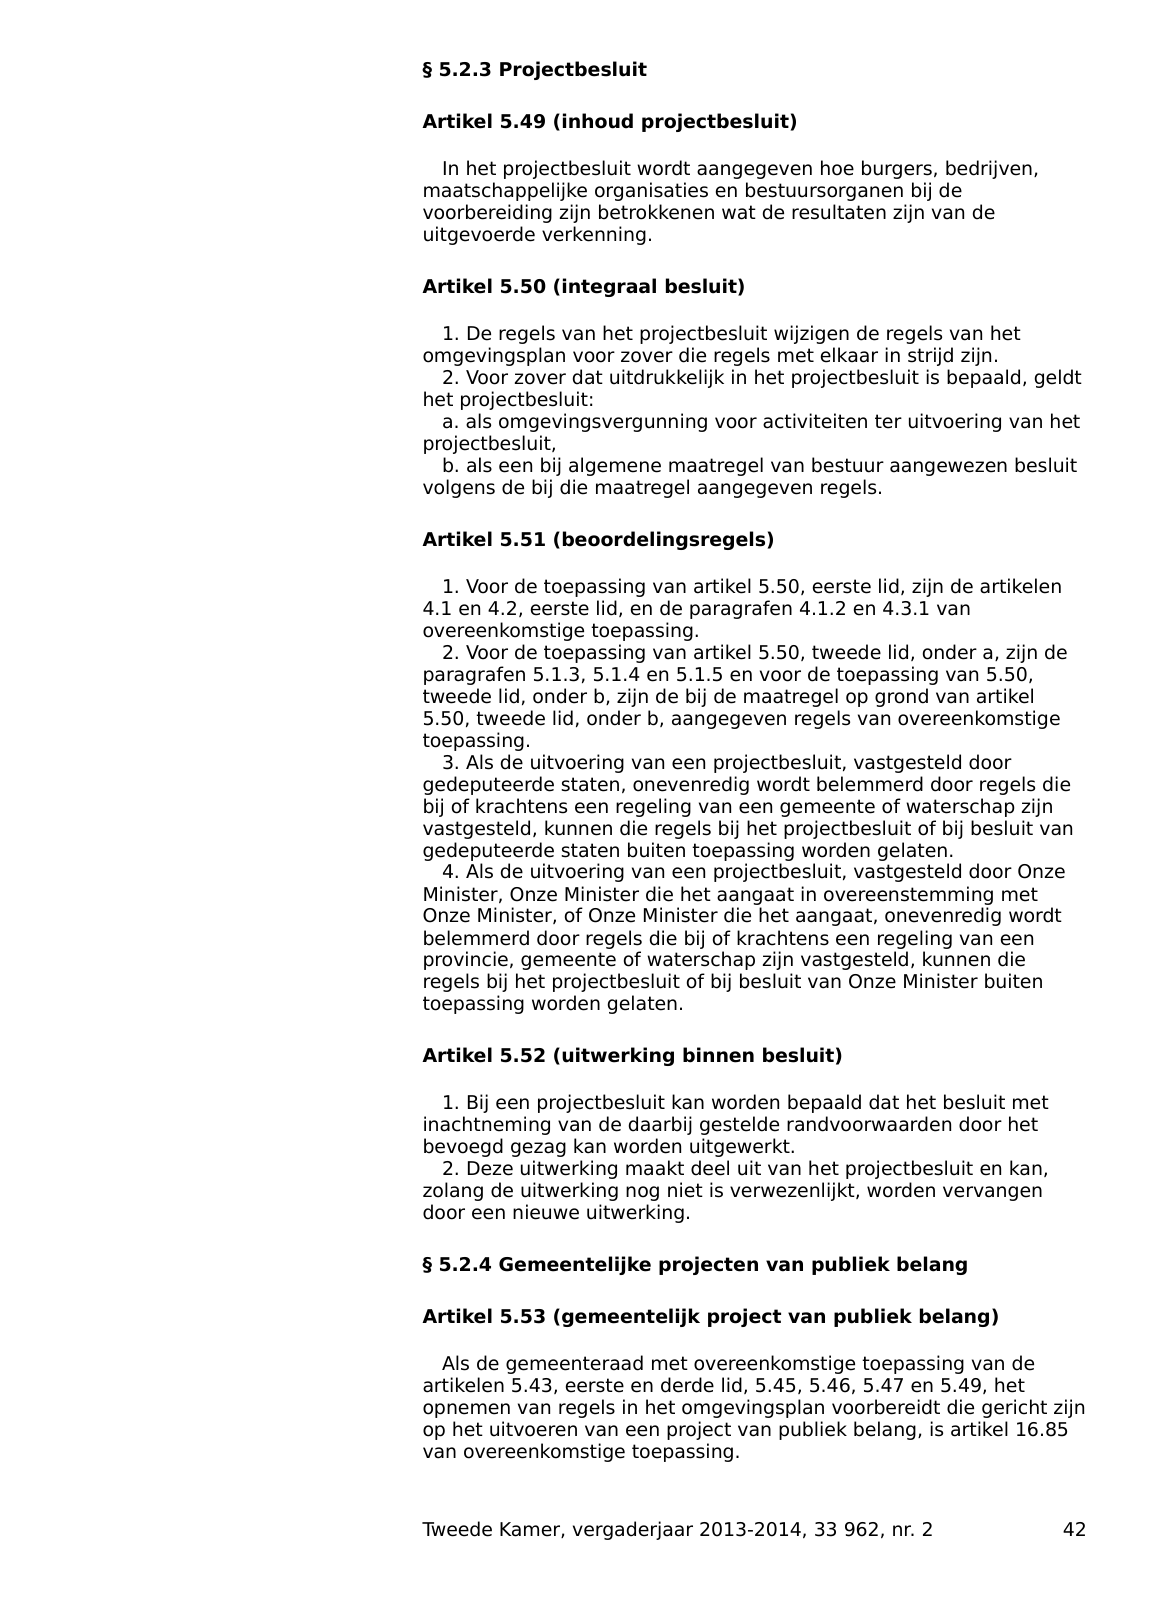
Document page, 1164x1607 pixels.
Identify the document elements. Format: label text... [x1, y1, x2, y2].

text 1. De regels van het projectbesluit wijzigen de regels van het omgevingsplan voor zover die regels met elkaar in strijd zijn. [422, 323, 1087, 367]
text In het projectbesluit wordt aangegeven hoe burgers, bedrijven, maatschappelijke organisaties en bestuursorganen bij de voorbereiding zijn betrokkenen wat de resultaten zijn van de uitgevoerde verkenning. [422, 158, 1087, 246]
text Als de gemeenteraad met overeenkomstige toepassing van de artikelen 5.43, eerste en derde lid, 5.45, 5.46, 5.47 en 5.49, het opnemen van regels in het omgevingsplan voorbereidt die gericht zijn op het uitvoeren van een project van publiek belang, is artikel 16.85 van overeenkomstige toepassing. [422, 1353, 1087, 1463]
subtitle Artikel 5.51 (beoordelingsregels) [422, 529, 1087, 551]
text 1. Bij een projectbesluit kan worden bepaald dat het besluit met inachtneming van de daarbij gestelde randvoorwaarden door het bevoegd gezag kan worden uitgewerkt. [422, 1092, 1087, 1158]
text 4. Als de uitvoering van een projectbesluit, vastgesteld door Onze Minister, Onze Minister die het aangaat in overeenstemming met Onze Minister, of Onze Minister die het aangaat, onevenredig wordt belemmerd door regels die bij of krachtens een regeling van een provincie, gemeente of waterschap zijn vastgesteld, kunnen die regels bij het projectbesluit of bij besluit van Onze Minister buiten toepassing worden gelaten. [422, 861, 1087, 1015]
subtitle Artikel 5.52 (uitwerking binnen besluit) [422, 1045, 1087, 1067]
text 1. Voor de toepassing van artikel 5.50, eerste lid, zijn de artikelen 4.1 en 4.2, eerste lid, en de paragrafen 4.1.2 en 4.3.1 van overeenkomstige toepassing. [422, 576, 1087, 642]
text a. als omgevingsvergunning voor activiteiten ter uitvoering van het projectbesluit, [422, 411, 1087, 455]
text 2. Voor de toepassing van artikel 5.50, tweede lid, onder a, zijn de paragrafen 5.1.3, 5.1.4 en 5.1.5 en voor de toepassing van 5.50, tweede lid, onder b, zijn de bij de maatregel op grond van artikel 5.50, tweede lid, onder b, aangegeven regels van overeenkomstige toepassing. [422, 642, 1087, 752]
subtitle Artikel 5.53 (gemeentelijk project van publiek belang) [422, 1306, 1087, 1328]
text b. als een bij algemene maatregel van bestuur aangewezen besluit volgens de bij die maatregel aangegeven regels. [422, 455, 1087, 499]
text 3. Als de uitvoering van een projectbesluit, vastgesteld door gedeputeerde staten, onevenredig wordt belemmerd door regels die bij of krachtens een regeling van een gemeente of waterschap zijn vastgesteld, kunnen die regels bij het projectbesluit of bij besluit van gedeputeerde staten buiten toepassing worden gelaten. [422, 752, 1087, 861]
subtitle § 5.2.4 Gemeentelijke projecten van publiek belang [422, 1254, 1087, 1276]
text 2. Deze uitwerking maakt deel uit van het projectbesluit en kan, zolang de uitwerking nog niet is verwezenlijkt, worden vervangen door een nieuwe uitwerking. [422, 1158, 1087, 1224]
subtitle § 5.2.3 Projectbesluit [422, 59, 1087, 81]
subtitle Artikel 5.49 (inhoud projectbesluit) [422, 111, 1087, 133]
text 2. Voor zover dat uitdrukkelijk in het projectbesluit is bepaald, geldt het projectbesluit: [422, 367, 1087, 411]
subtitle Artikel 5.50 (integraal besluit) [422, 276, 1087, 298]
